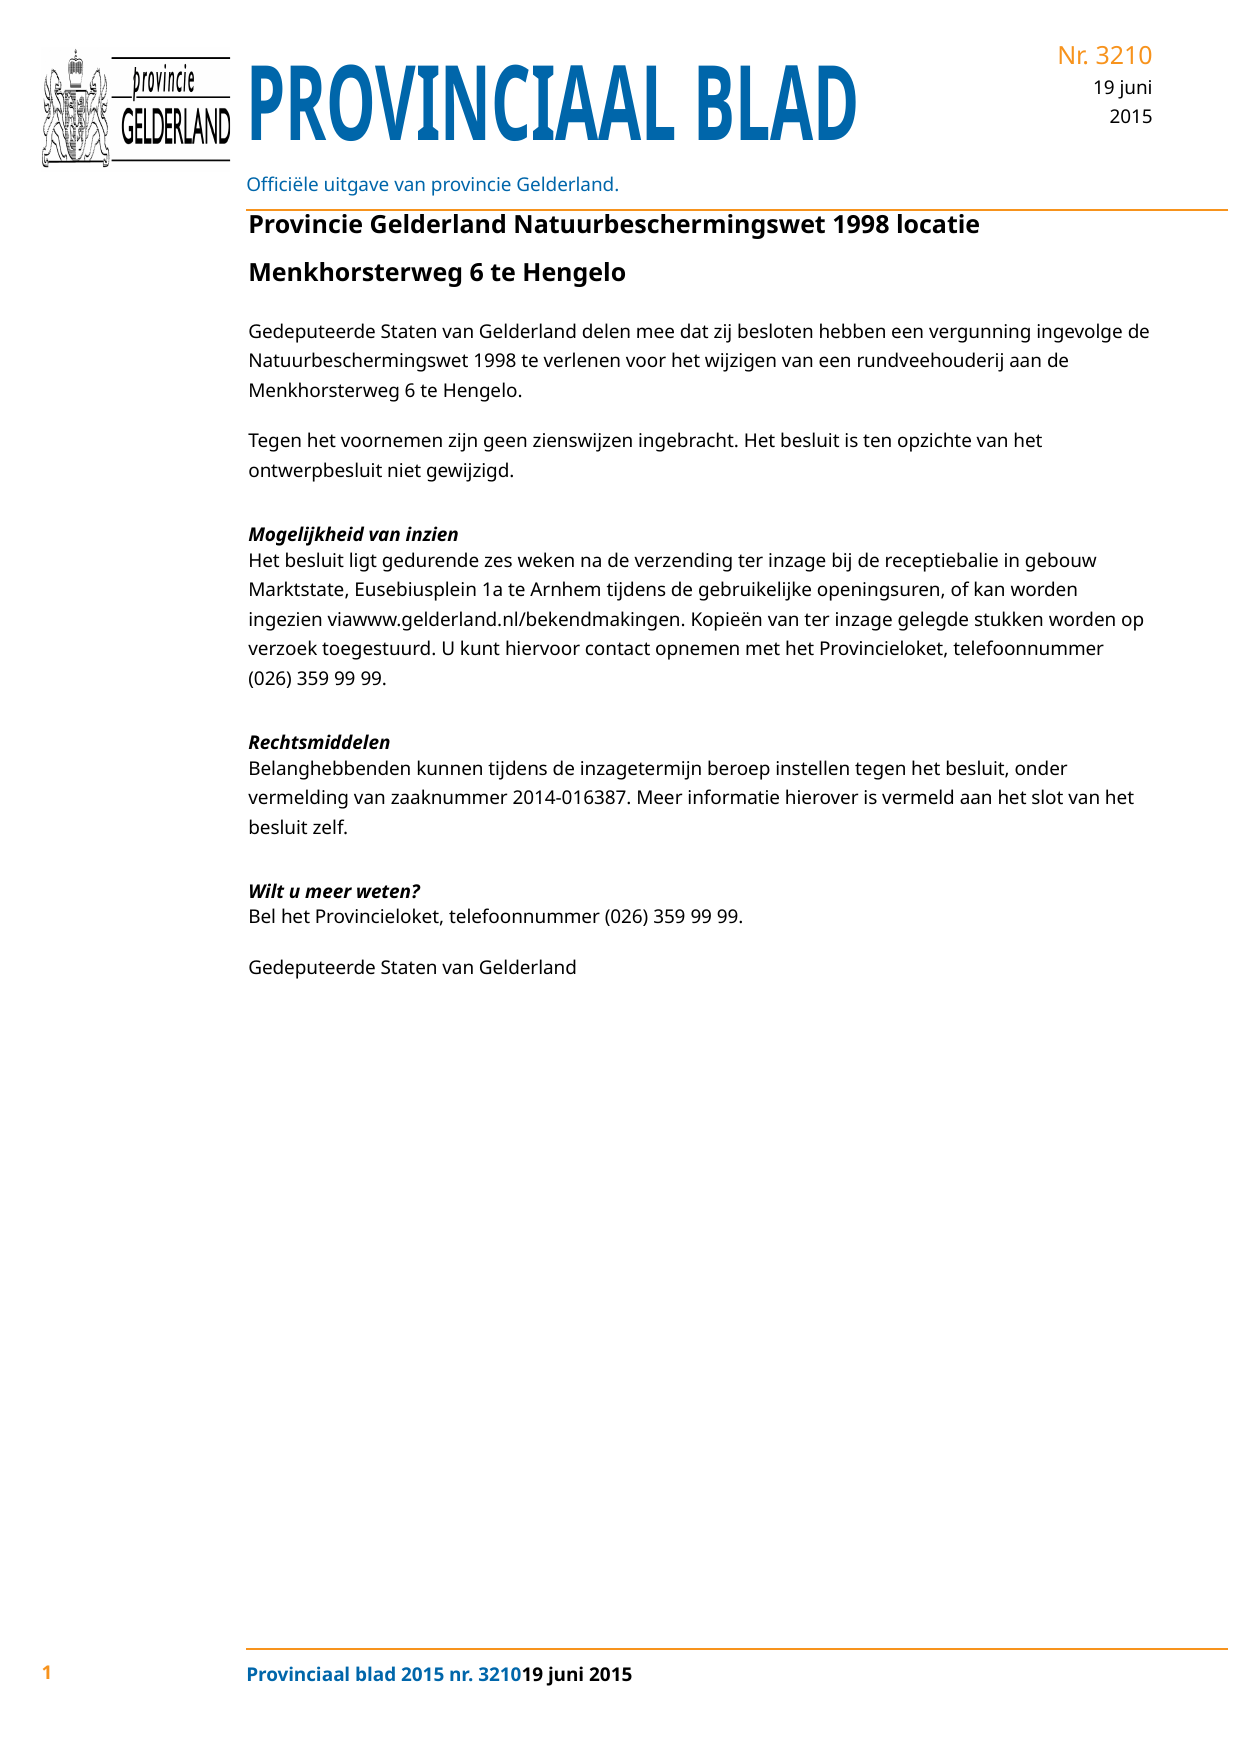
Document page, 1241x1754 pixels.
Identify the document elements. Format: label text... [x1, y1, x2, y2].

text Mogelijkheid van inzien [248, 521, 1152, 547]
text Het besluit ligt gedurende zes weken na de verzending ter inzage bij de receptiebalie in gebouw Marktstate, Eusebiusplein 1a te Arnhem tijdens de gebruikelijke openingsuren, of kan worden ingezien viawww.gelderland.nl/bekendmakingen. Kopieën van ter inzage gelegde stukken worden op verzoek toegestuurd. U kunt hiervoor contact opnemen met het Provincieloket, telefoonnummer (026) 359 99 99. [248, 547, 1152, 691]
text Rechtsmiddelen [248, 729, 1152, 755]
picture [41, 47, 231, 172]
text Gedeputeerde Staten van Gelderland delen mee dat zij besloten hebben een vergunning ingevolge de Natuurbeschermingswet 1998 te verlenen voor het wijzigen van een rundveehouderij aan de Menkhorsterweg 6 te Hengelo. [248, 318, 1152, 403]
text Bel het Provincieloket, telefoonnummer (026) 359 99 99. [248, 904, 1152, 929]
text Wilt u meer weten? [248, 878, 1152, 904]
text Gedeputeerde Staten van Gelderland [248, 954, 1152, 980]
text Tegen het voornemen zijn geen zienswijzen ingebracht. Het besluit is ten opzichte van het ontwerpbesluit niet gewijzigd. [248, 427, 1152, 483]
text Provincie Gelderland Natuurbeschermingswet 1998 locatie Menkhorsterweg 6 te Hengelo [248, 211, 1152, 288]
text Belanghebbenden kunnen tijdens de inzagetermijn beroep instellen tegen het besluit, onder vermelding van zaaknummer 2014-016387. Meer informatie hierover is vermeld aan het slot van het besluit zelf. [248, 755, 1152, 840]
